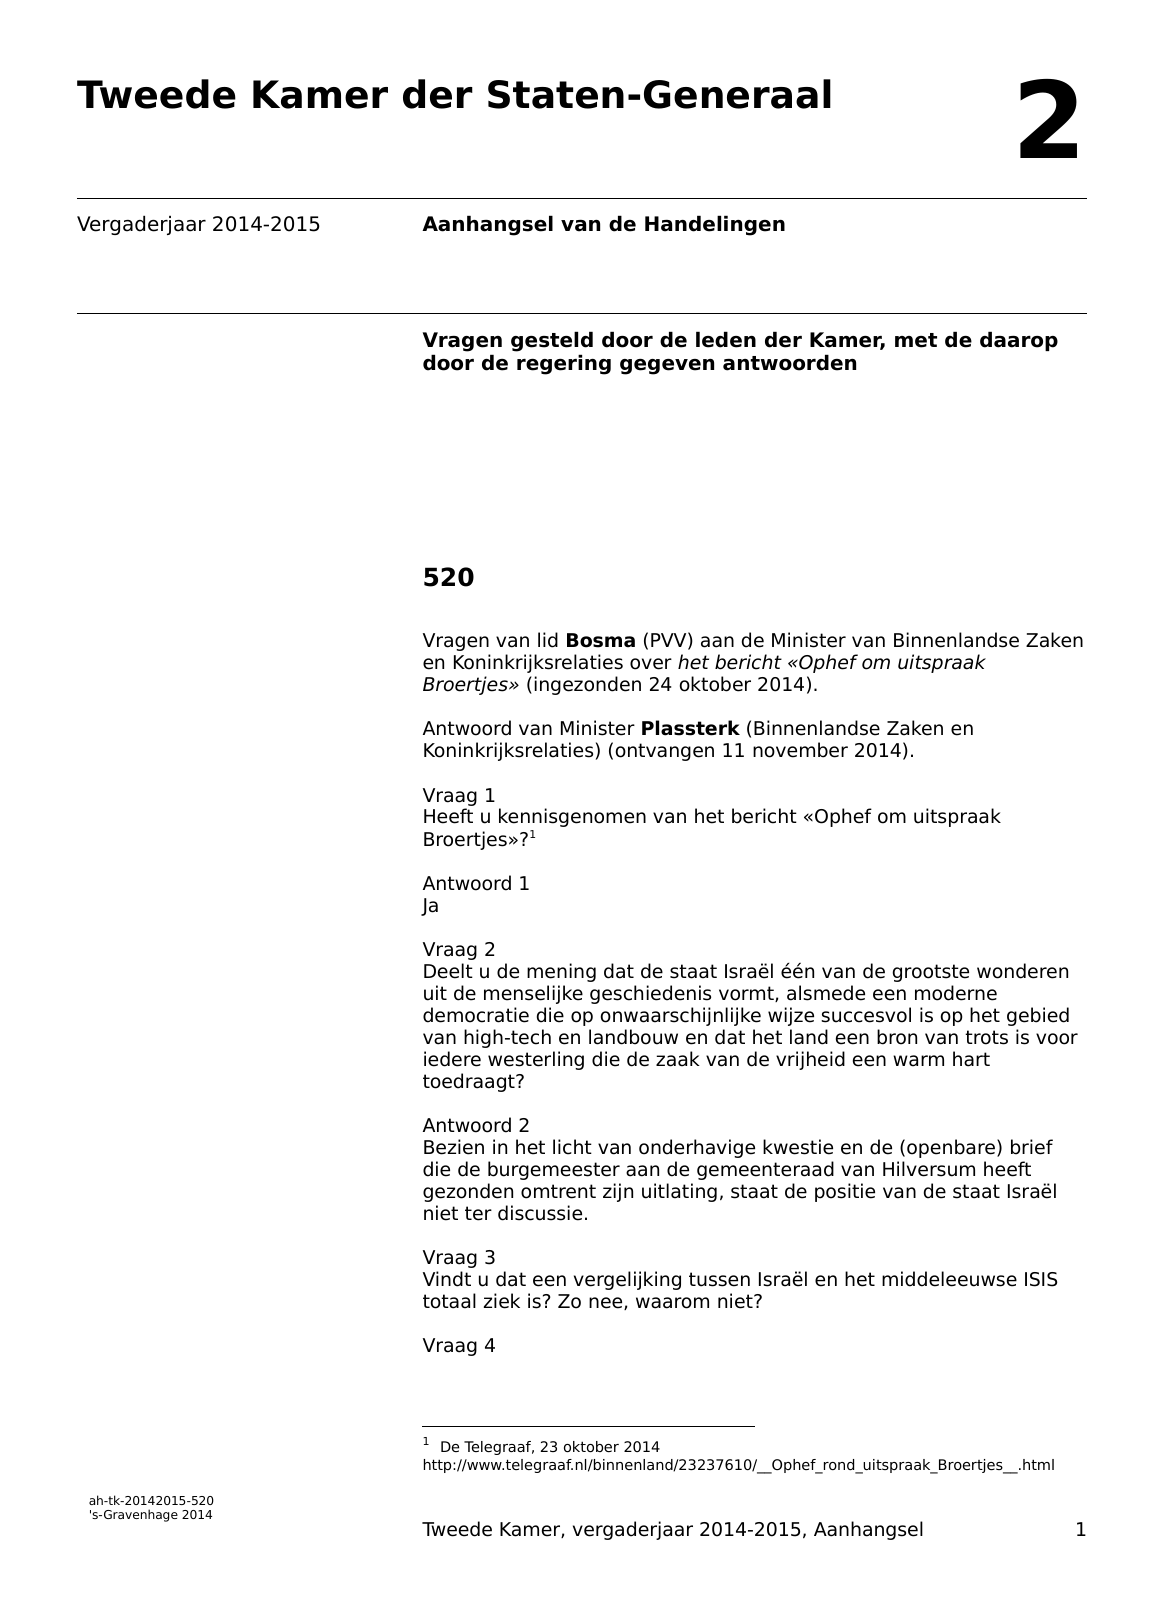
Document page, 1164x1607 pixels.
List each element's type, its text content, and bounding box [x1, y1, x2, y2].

text 's-Gravenhage 2014 [88, 1508, 323, 1522]
table_cell Vergaderjaar 2014-2015 [77, 199, 422, 313]
text Antwoord van Minister Plassterk (Binnenlandse Zaken en Koninkrijksrelaties) (ontvangen 11 november 2014). [422, 718, 1087, 762]
table_cell Aanhangsel van de Handelingen [422, 199, 1087, 313]
table_header Tweede Kamer der Staten-Generaal [77, 59, 886, 198]
text Bezien in het licht van onderhavige kwestie en de (openbare) brief die de burgemeester aan de gemeenteraad van Hilversum heeft gezonden omtrent zijn uitlating, staat de positie van de staat Israël niet ter discussie. [422, 1137, 1087, 1225]
text Vraag 3 [422, 1247, 1087, 1269]
text http://www.telegraaf.nl/binnenland/23237610/__Ophef_rond_uitspraak_Broertjes__.html [422, 1457, 1087, 1474]
text Antwoord 1 [422, 873, 1087, 894]
text ah-tk-20142015-520 [88, 1494, 323, 1508]
text Vraag 1 [422, 784, 1087, 806]
text Antwoord 2 [422, 1115, 1087, 1137]
text Vindt u dat een vergelijking tussen Israël en het middeleeuwse ISIS totaal ziek is? Zo nee, waarom niet? [422, 1269, 1087, 1313]
table_header 2 [886, 59, 1087, 198]
text De Telegraaf, 23 oktober 2014 [422, 1435, 1087, 1457]
text Heeft u kennisgenomen van het bericht «Ophef om uitspraak Broertjes»? [422, 806, 1087, 850]
text Vraag 4 [422, 1335, 1087, 1357]
table_cell Vragen gesteld door de leden der Kamer, met de daarop door de regering gegeven antwoorden [422, 314, 1087, 375]
text Vragen van lid Bosma (PVV) aan de Minister van Binnenlandse Zaken en Koninkrijksrelaties over het bericht «Ophef om uitspraak Broertjes» (ingezonden 24 oktober 2014). [422, 630, 1087, 696]
table_cell [77, 314, 422, 375]
text Vraag 2 [422, 939, 1087, 961]
text Deelt u de mening dat de staat Israël één van de grootste wonderen uit de menselijke geschiedenis vormt, alsmede een moderne democratie die op onwaarschijnlijke wijze succesvol is op het gebied van high-tech en landbouw en dat het land een bron van trots is voor iedere westerling die de zaak van de vrijheid een warm hart toedraagt? [422, 961, 1087, 1093]
text Ja [422, 894, 1087, 917]
text 520 [422, 563, 1087, 592]
